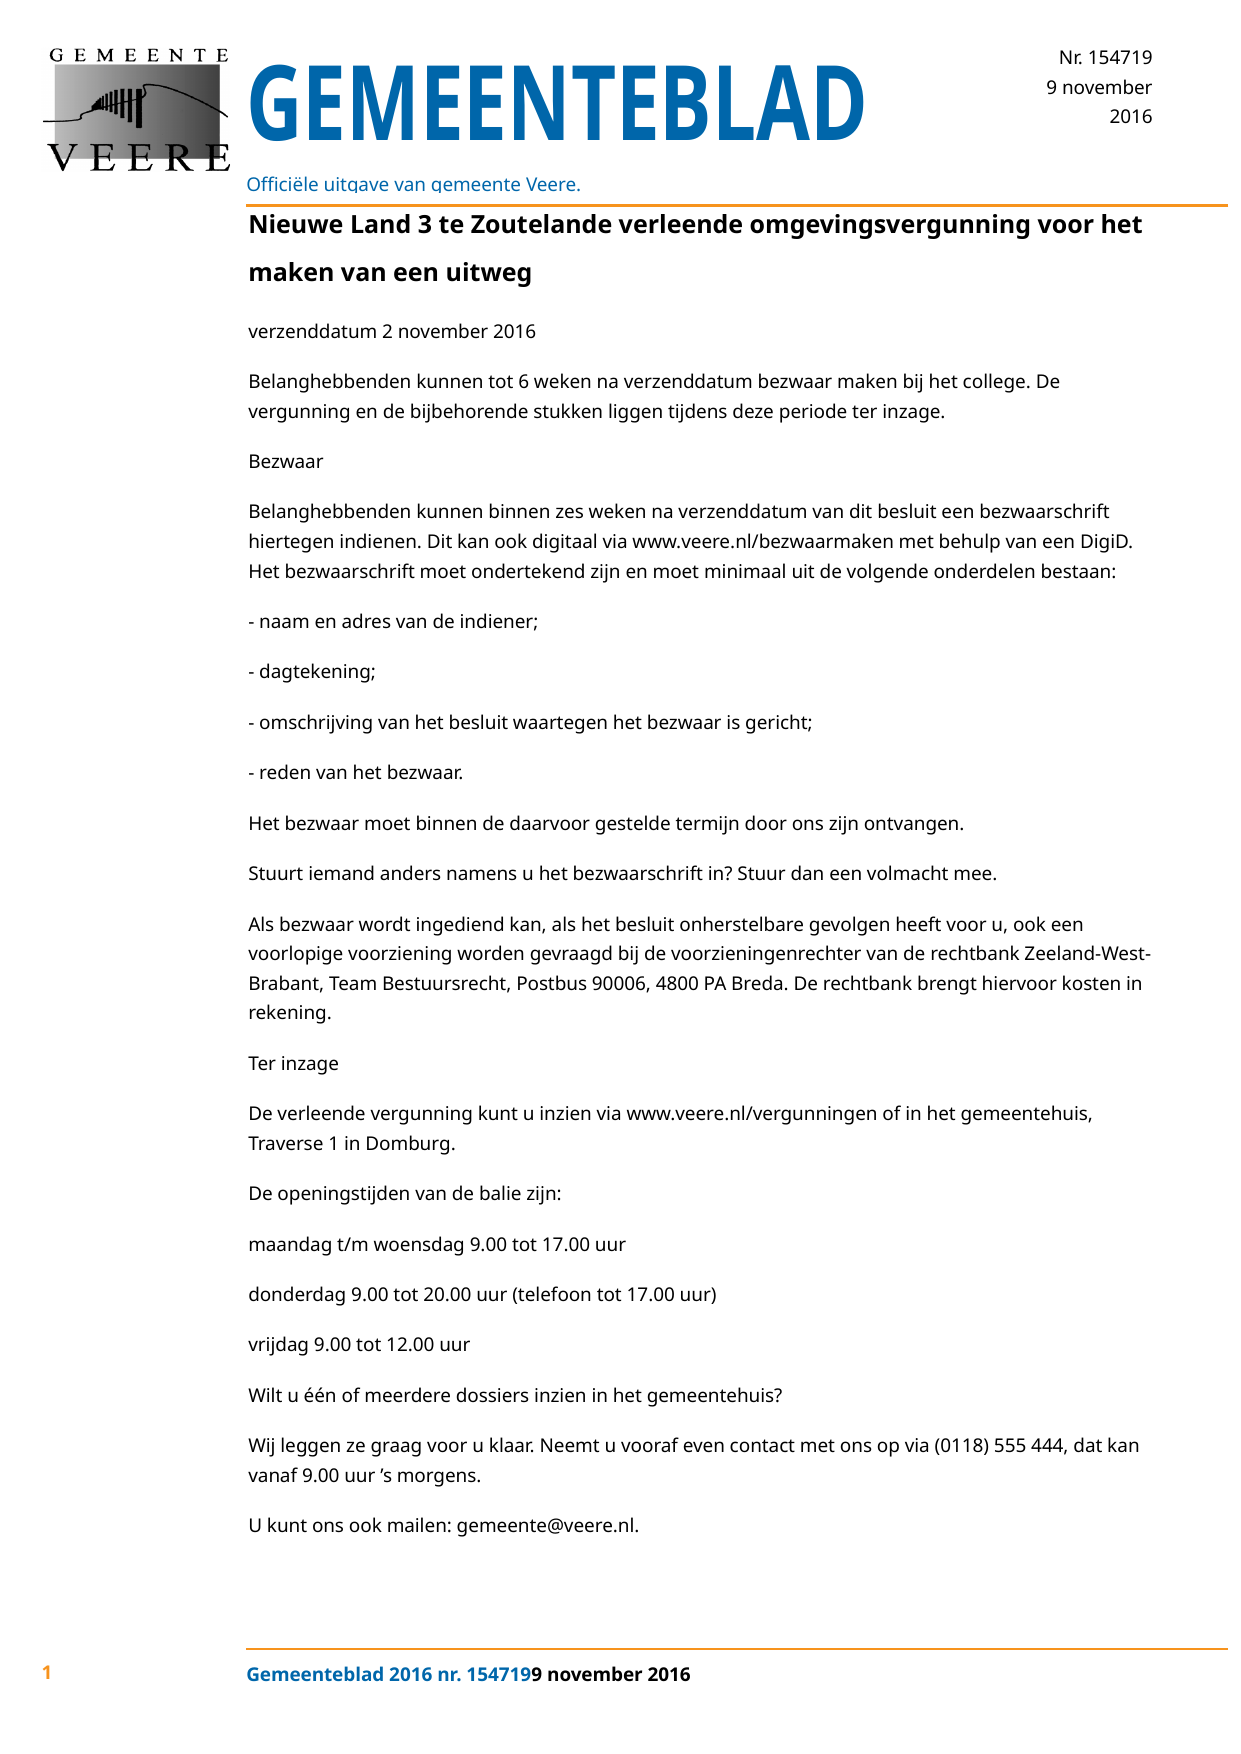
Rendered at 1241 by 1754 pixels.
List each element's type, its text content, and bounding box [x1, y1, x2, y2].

picture [41, 47, 231, 172]
text Bezwaar [248, 448, 1152, 474]
text - omschrijving van het besluit waartegen het bezwaar is gericht; [248, 709, 1152, 735]
text - reden van het bezwaar. [248, 759, 1152, 785]
text maandag t/m woensdag 9.00 tot 17.00 uur [248, 1231, 1152, 1257]
text - dagtekening; [248, 659, 1152, 684]
text Belanghebbenden kunnen tot 6 weken na verzenddatum bezwaar maken bij het college. De vergunning en de bijbehorende stukken liggen tijdens deze periode ter inzage. [248, 368, 1152, 424]
text Belanghebbenden kunnen binnen zes weken na verzenddatum van dit besluit een bezwaarschrift hiertegen indienen. Dit kan ook digitaal via www.veere.nl/bezwaarmaken met behulp van een DigiD. Het bezwaarschrift moet ondertekend zijn en moet minimaal uit de volgende onderdelen bestaan: [248, 499, 1152, 584]
text Nieuwe Land 3 te Zoutelande verleende omgevingsvergunning voor het maken van een uitweg [248, 207, 1152, 288]
text De verleende vergunning kunt u inzien via www.veere.nl/vergunningen of in het gemeentehuis, Traverse 1 in Domburg. [248, 1100, 1152, 1156]
text Als bezwaar wordt ingediend kan, als het besluit onherstelbare gevolgen heeft voor u, ook een voorlopige voorziening worden gevraagd bij de voorzieningenrechter van de rechtbank Zeeland-West-Brabant, Team Bestuursrecht, Postbus 90006, 4800 PA Breda. De rechtbank brengt hiervoor kosten in rekening. [248, 911, 1152, 1025]
text Het bezwaar moet binnen de daarvoor gestelde termijn door ons zijn ontvangen. [248, 810, 1152, 836]
text vrijdag 9.00 tot 12.00 uur [248, 1332, 1152, 1357]
text De openingstijden van de balie zijn: [248, 1180, 1152, 1206]
text donderdag 9.00 tot 20.00 uur (telefoon tot 17.00 uur) [248, 1281, 1152, 1307]
text U kunt ons ook mailen: gemeente@veere.nl. [248, 1512, 1152, 1538]
text Wij leggen ze graag voor u klaar. Neemt u vooraf even contact met ons op via (0118) 555 444, dat kan vanaf 9.00 uur ’s morgens. [248, 1432, 1152, 1488]
text Stuurt iemand anders namens u het bezwaarschrift in? Stuur dan een volmacht mee. [248, 860, 1152, 886]
text Ter inzage [248, 1050, 1152, 1076]
text Wilt u één of meerdere dossiers inzien in het gemeentehuis? [248, 1382, 1152, 1408]
text - naam en adres van de indiener; [248, 608, 1152, 634]
text verzenddatum 2 november 2016 [248, 318, 1152, 344]
